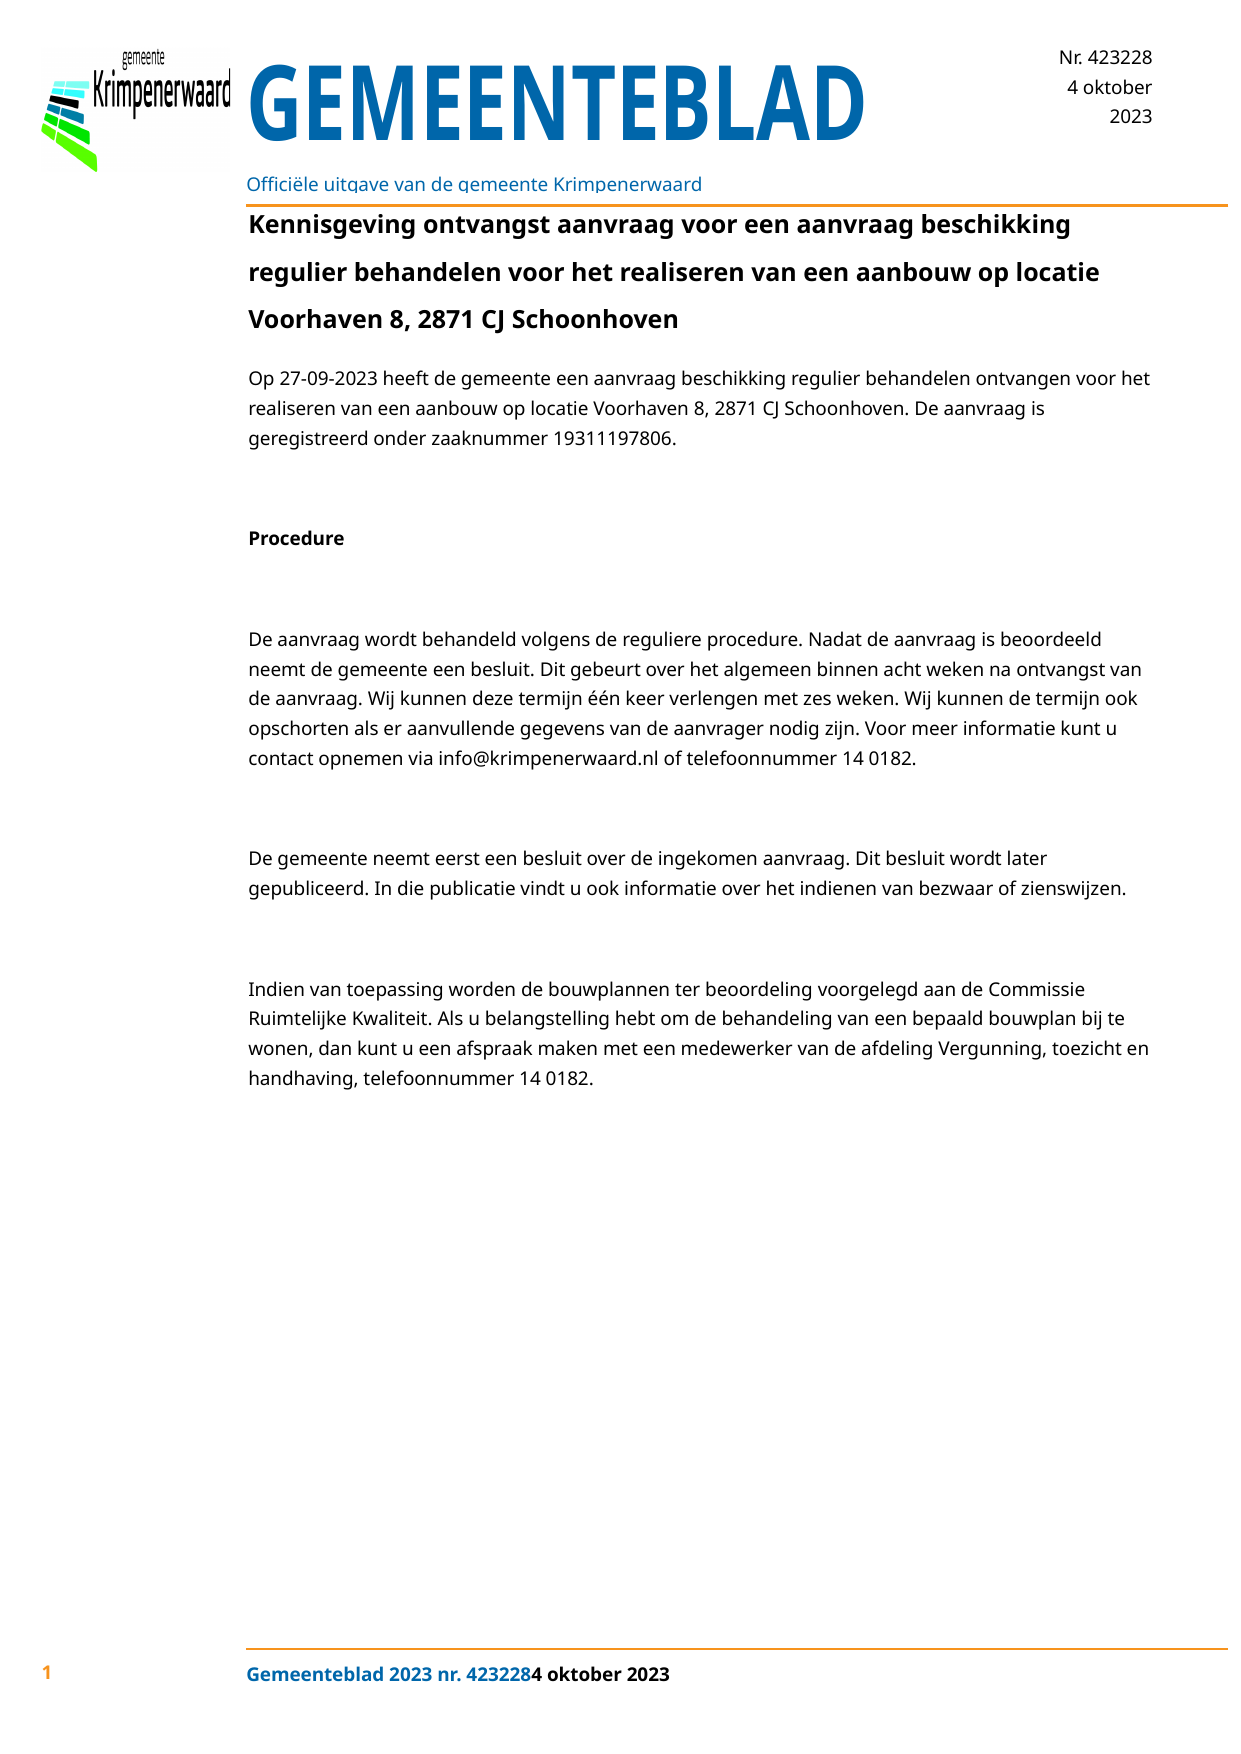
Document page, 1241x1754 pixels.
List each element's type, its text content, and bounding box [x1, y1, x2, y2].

text De gemeente neemt eerst een besluit over de ingekomen aanvraag. Dit besluit wordt later gepubliceerd. In die publicatie vindt u ook informatie over het indienen van bezwaar of zienswijzen. [248, 846, 1152, 901]
text Op 27-09-2023 heeft de gemeente een aanvraag beschikking regulier behandelen ontvangen voor het realiseren van een aanbouw op locatie Voorhaven 8, 2871 CJ Schoonhoven. De aanvraag is geregistreerd onder zaaknummer 19311197806. [248, 366, 1152, 450]
picture [41, 47, 231, 172]
text De aanvraag wordt behandeld volgens de reguliere procedure. Nadat de aanvraag is beoordeeld neemt de gemeente een besluit. Dit gebeurt over het algemeen binnen acht weken na ontvangst van de aanvraag. Wij kunnen deze termijn één keer verlengen met zes weken. Wij kunnen de termijn ook opschorten als er aanvullende gegevens van de aanvrager nodig zijn. Voor meer informatie kunt u contact opnemen via info@krimpenerwaard.nl of telefoonnummer 14 0182. [248, 626, 1152, 770]
text Indien van toepassing worden de bouwplannen ter beoordeling voorgelegd aan de Commissie Ruimtelijke Kwaliteit. Als u belangstelling hebt om de behandeling van een bepaald bouwplan bij te wonen, dan kunt u een afspraak maken met een medewerker van de afdeling Vergunning, toezicht en handhaving, telefoonnummer 14 0182. [248, 976, 1152, 1090]
text Kennisgeving ontvangst aanvraag voor een aanvraag beschikking regulier behandelen voor het realiseren van een aanbouw op locatie Voorhaven 8, 2871 CJ Schoonhoven [248, 207, 1152, 336]
text Procedure [248, 526, 1152, 551]
